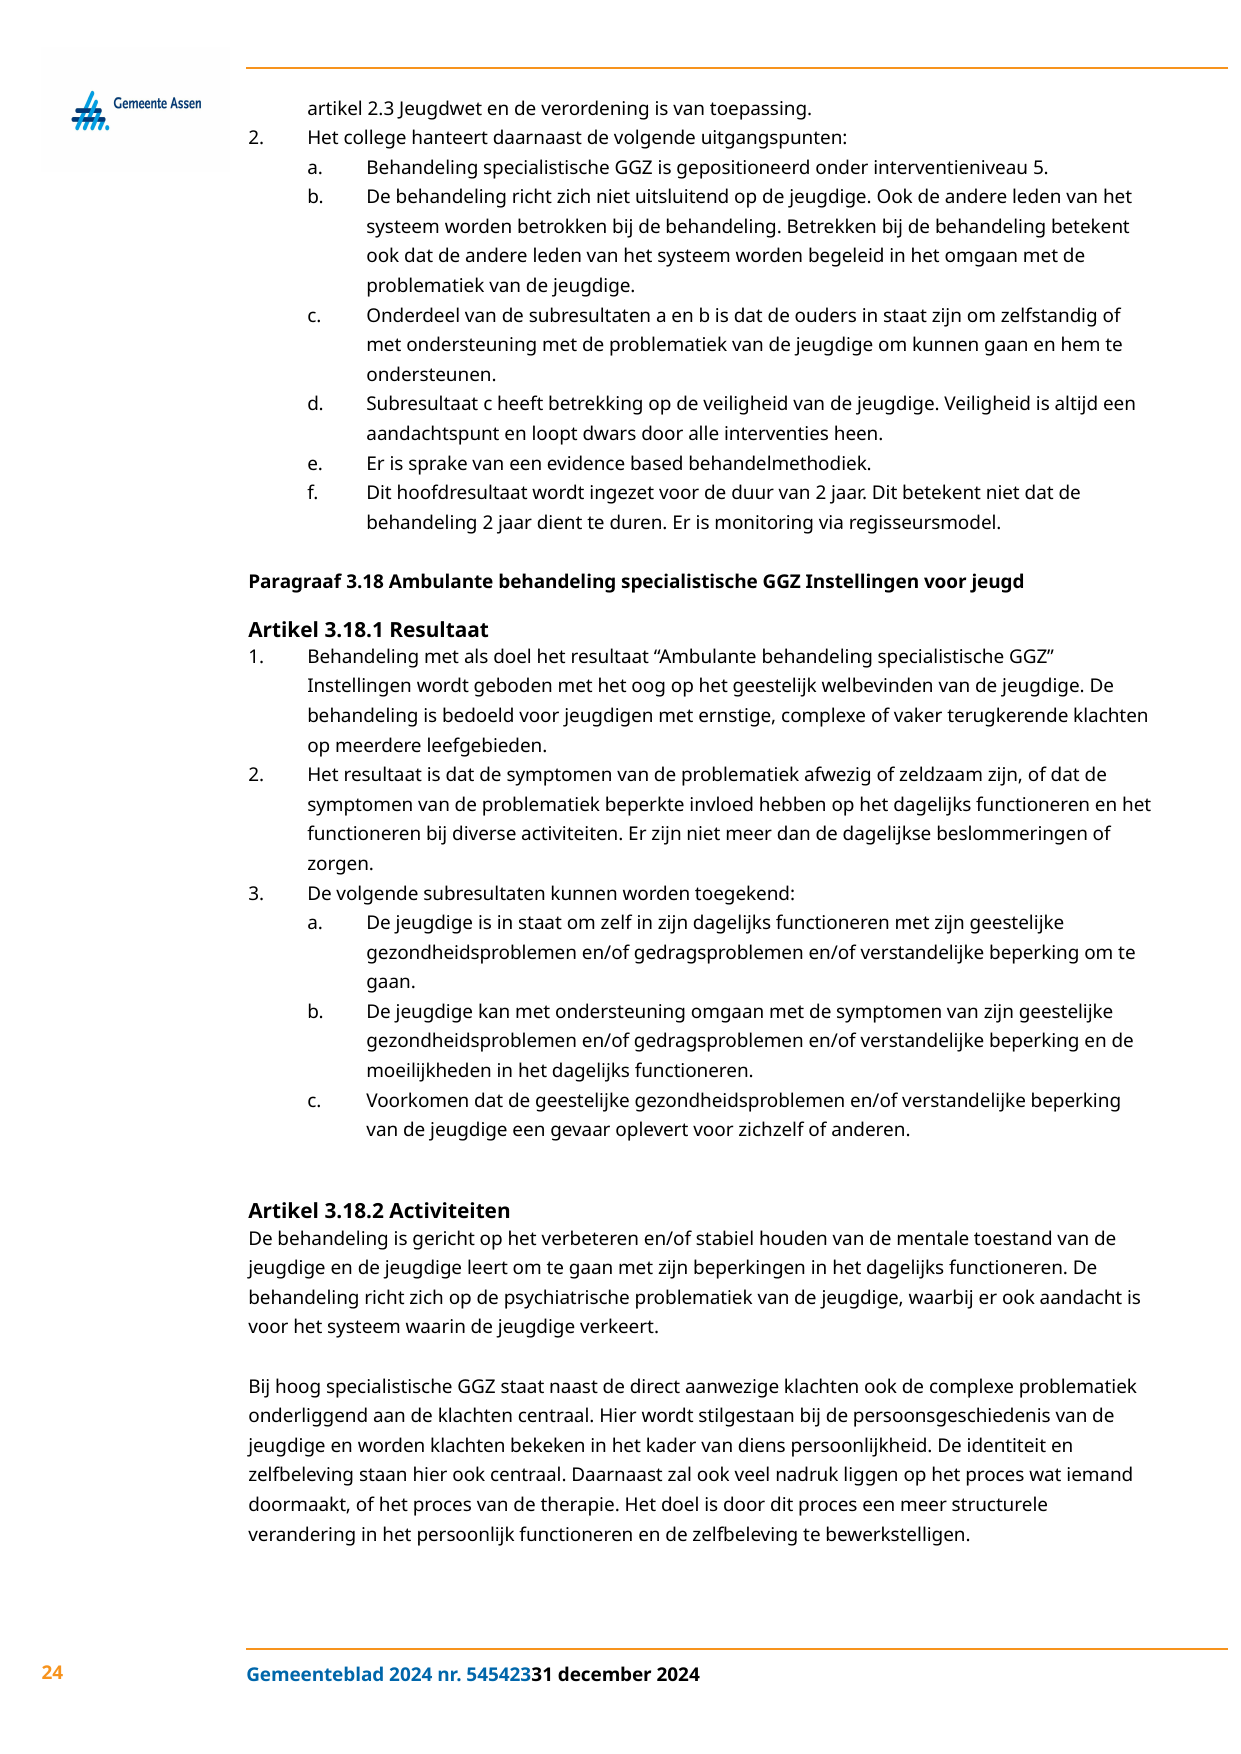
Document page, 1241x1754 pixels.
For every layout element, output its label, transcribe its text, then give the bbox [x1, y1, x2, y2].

list Het college hanteert daarnaast de volgende uitgangspunten: [248, 124, 1152, 150]
list De behandeling richt zich niet uitsluitend op de jeugdige. Ook de andere leden van het systeem worden betrokken bij de behandeling. Betrekken bij de behandeling betekent ook dat de andere leden van het systeem worden begeleid in het omgaan met de problematiek van de jeugdige. [307, 183, 1152, 298]
list De jeugdige kan met ondersteuning omgaan met de symptomen van zijn geestelijke gezondheidsproblemen en/of gedragsproblemen en/of verstandelijke beperking en de moeilijkheden in het dagelijks functioneren. [307, 998, 1152, 1083]
list Dit hoofdresultaat wordt ingezet voor de duur van 2 jaar. Dit betekent niet dat de behandeling 2 jaar dient te duren. Er is monitoring via regisseursmodel. [307, 479, 1152, 535]
list De volgende subresultaten kunnen worden toegekend: [248, 880, 1152, 906]
text Paragraaf 3.18 Ambulante behandeling specialistische GGZ Instellingen voor jeugd [248, 568, 1152, 594]
list artikel 2.3 Jeugdwet en de verordening is van toepassing. [248, 95, 1152, 121]
text De behandeling is gericht op het verbeteren en/of stabiel houden van de mentale toestand van de jeugdige en de jeugdige leert om te gaan met zijn beperkingen in het dagelijks functioneren. De behandeling richt zich op de psychiatrische problematiek van de jeugdige, waarbij er ook aandacht is voor het systeem waarin de jeugdige verkeert. [248, 1225, 1152, 1339]
text Bij hoog specialistische GGZ staat naast de direct aanwezige klachten ook de complexe problematiek onderliggend aan de klachten centraal. Hier wordt stilgestaan bij de persoonsgeschiedenis van de jeugdige en worden klachten bekeken in het kader van diens persoonlijkheid. De identiteit en zelfbeleving staan hier ook centraal. Daarnaast zal ook veel nadruk liggen op het proces wat iemand doormaakt, of het proces van de therapie. Het doel is door dit proces een meer structurele verandering in het persoonlijk functioneren en de zelfbeleving te bewerkstelligen. [248, 1373, 1152, 1546]
list Behandeling specialistische GGZ is gepositioneerd onder interventieniveau 5. [307, 154, 1152, 180]
list Er is sprake van een evidence based behandelmethodiek. [307, 450, 1152, 476]
text Artikel 3.18.2 Activiteiten [248, 1196, 1152, 1225]
picture [41, 47, 231, 172]
list Subresultaat c heeft betrekking op de veiligheid van de jeugdige. Veiligheid is altijd een aandachtspunt en loopt dwars door alle interventies heen. [307, 391, 1152, 446]
list Voorkomen dat de geestelijke gezondheidsproblemen en/of verstandelijke beperking van de jeugdige een gevaar oplevert voor zichzelf of anderen. [307, 1087, 1152, 1142]
list De jeugdige is in staat om zelf in zijn dagelijks functioneren met zijn geestelijke gezondheidsproblemen en/of gedragsproblemen en/of verstandelijke beperking om te gaan. [307, 909, 1152, 994]
list Onderdeel van de subresultaten a en b is dat de ouders in staat zijn om zelfstandig of met ondersteuning met de problematiek van de jeugdige om kunnen gaan en hem te ondersteunen. [307, 302, 1152, 387]
text Artikel 3.18.1 Resultaat [248, 615, 1152, 643]
list Het resultaat is dat de symptomen van de problematiek afwezig of zeldzaam zijn, of dat de symptomen van de problematiek beperkte invloed hebben op het dagelijks functioneren en het functioneren bij diverse activiteiten. Er zijn niet meer dan de dagelijkse beslommeringen of zorgen. [248, 761, 1152, 876]
list Behandeling met als doel het resultaat “Ambulante behandeling specialistische GGZ” Instellingen wordt geboden met het oog op het geestelijk welbevinden van de jeugdige. De behandeling is bedoeld voor jeugdigen met ernstige, complexe of vaker terugkerende klachten op meerdere leefgebieden. [248, 643, 1152, 758]
